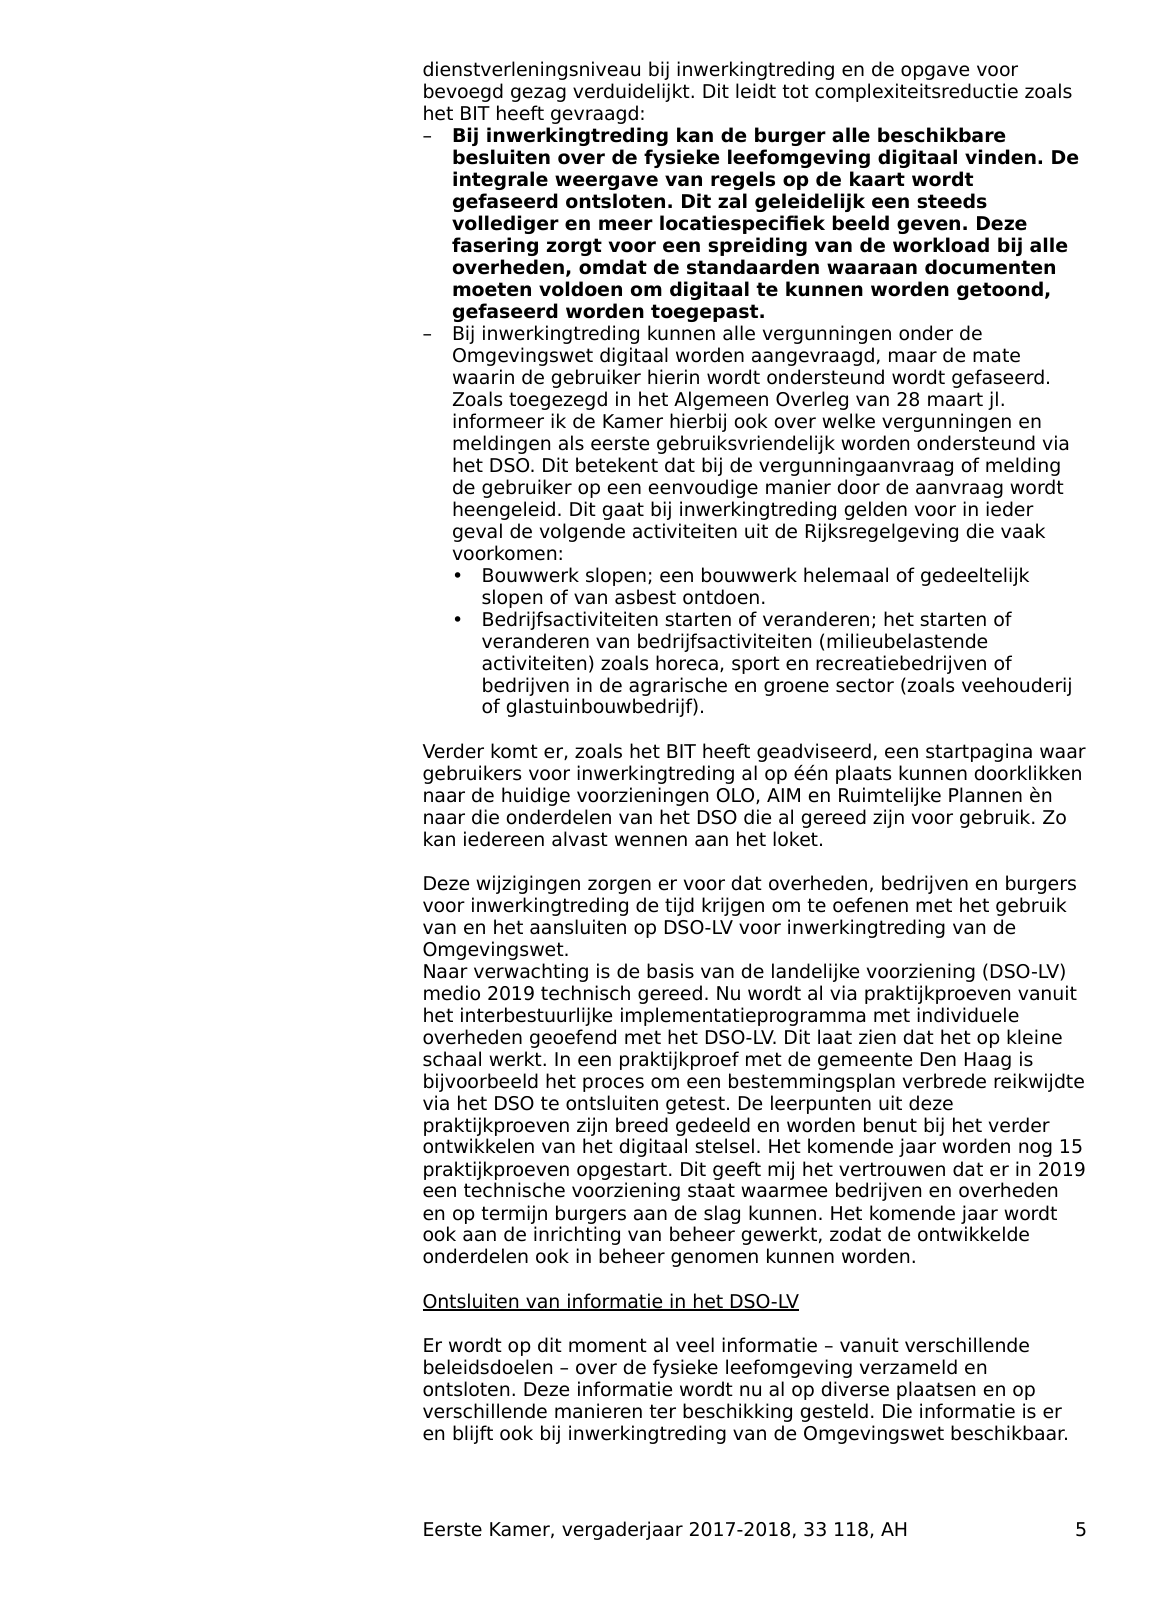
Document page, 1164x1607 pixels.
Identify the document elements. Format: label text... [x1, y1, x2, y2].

text Naar verwachting is de basis van de landelijke voorziening (DSO-LV) medio 2019 technisch gereed. Nu wordt al via praktijkproeven vanuit het interbestuurlijke implementatieprogramma met individuele overheden geoefend met het DSO-LV. Dit laat zien dat het op kleine schaal werkt. In een praktijkproef met de gemeente Den Haag is bijvoorbeeld het proces om een bestemmingsplan verbrede reikwijdte via het DSO te ontsluiten getest. De leerpunten uit deze praktijkproeven zijn breed gedeeld en worden benut bij het verder ontwikkelen van het digitaal stelsel. Het komende jaar worden nog 15 praktijkproeven opgestart. Dit geeft mij het vertrouwen dat er in 2019 een technische voorziening staat waarmee bedrijven en overheden en op termijn burgers aan de slag kunnen. Het komende jaar wordt ook aan de inrichting van beheer gewerkt, zodat de ontwikkelde onderdelen ook in beheer genomen kunnen worden. [422, 961, 1087, 1268]
text • Bedrijfsactiviteiten starten of veranderen; het starten of veranderen van bedrijfsactiviteiten (milieubelastende activiteiten) zoals horeca, sport en recreatiebedrijven of bedrijven in de agrarische en groene sector (zoals veehouderij of glastuinbouwbedrijf). [452, 608, 1087, 718]
text dienstverleningsniveau bij inwerkingtreding en de opgave voor bevoegd gezag verduidelijkt. Dit leidt tot complexiteitsreductie zoals het BIT heeft gevraagd: [422, 59, 1087, 125]
text Deze wijzigingen zorgen er voor dat overheden, bedrijven en burgers voor inwerkingtreding de tijd krijgen om te oefenen met het gebruik van en het aansluiten op DSO-LV voor inwerkingtreding van de Omgevingswet. [422, 873, 1087, 961]
text – Bij inwerkingtreding kan de burger alle beschikbare besluiten over de fysieke leefomgeving digitaal vinden. De integrale weergave van regels op de kaart wordt gefaseerd ontsloten. Dit zal geleidelijk een steeds vollediger en meer locatiespecifiek beeld geven. Deze fasering zorgt voor een spreiding van de workload bij alle overheden, omdat de standaarden waaraan documenten moeten voldoen om digitaal te kunnen worden getoond, gefaseerd worden toegepast. [422, 125, 1087, 323]
text • Bouwwerk slopen; een bouwwerk helemaal of gedeeltelijk slopen of van asbest ontdoen. [452, 564, 1087, 608]
subtitle Ontsluiten van informatie in het DSO-LV [422, 1291, 1087, 1312]
text Er wordt op dit moment al veel informatie – vanuit verschillende beleidsdoelen – over de fysieke leefomgeving verzameld en ontsloten. Deze informatie wordt nu al op diverse plaatsen en op verschillende manieren ter beschikking gesteld. Die informatie is er en blijft ook bij inwerkingtreding van de Omgevingswet beschikbaar. [422, 1335, 1087, 1444]
text – Bij inwerkingtreding kunnen alle vergunningen onder de Omgevingswet digitaal worden aangevraagd, maar de mate waarin de gebruiker hierin wordt ondersteund wordt gefaseerd. Zoals toegezegd in het Algemeen Overleg van 28 maart jl. informeer ik de Kamer hierbij ook over welke vergunningen en meldingen als eerste gebruiksvriendelijk worden ondersteund via het DSO. Dit betekent dat bij de vergunningaanvraag of melding de gebruiker op een eenvoudige manier door de aanvraag wordt heengeleid. Dit gaat bij inwerkingtreding gelden voor in ieder geval de volgende activiteiten uit de Rijksregelgeving die vaak voorkomen: [422, 323, 1087, 564]
text Verder komt er, zoals het BIT heeft geadviseerd, een startpagina waar gebruikers voor inwerkingtreding al op één plaats kunnen doorklikken naar de huidige voorzieningen OLO, AIM en Ruimtelijke Plannen èn naar die onderdelen van het DSO die al gereed zijn voor gebruik. Zo kan iedereen alvast wennen aan het loket. [422, 741, 1087, 851]
